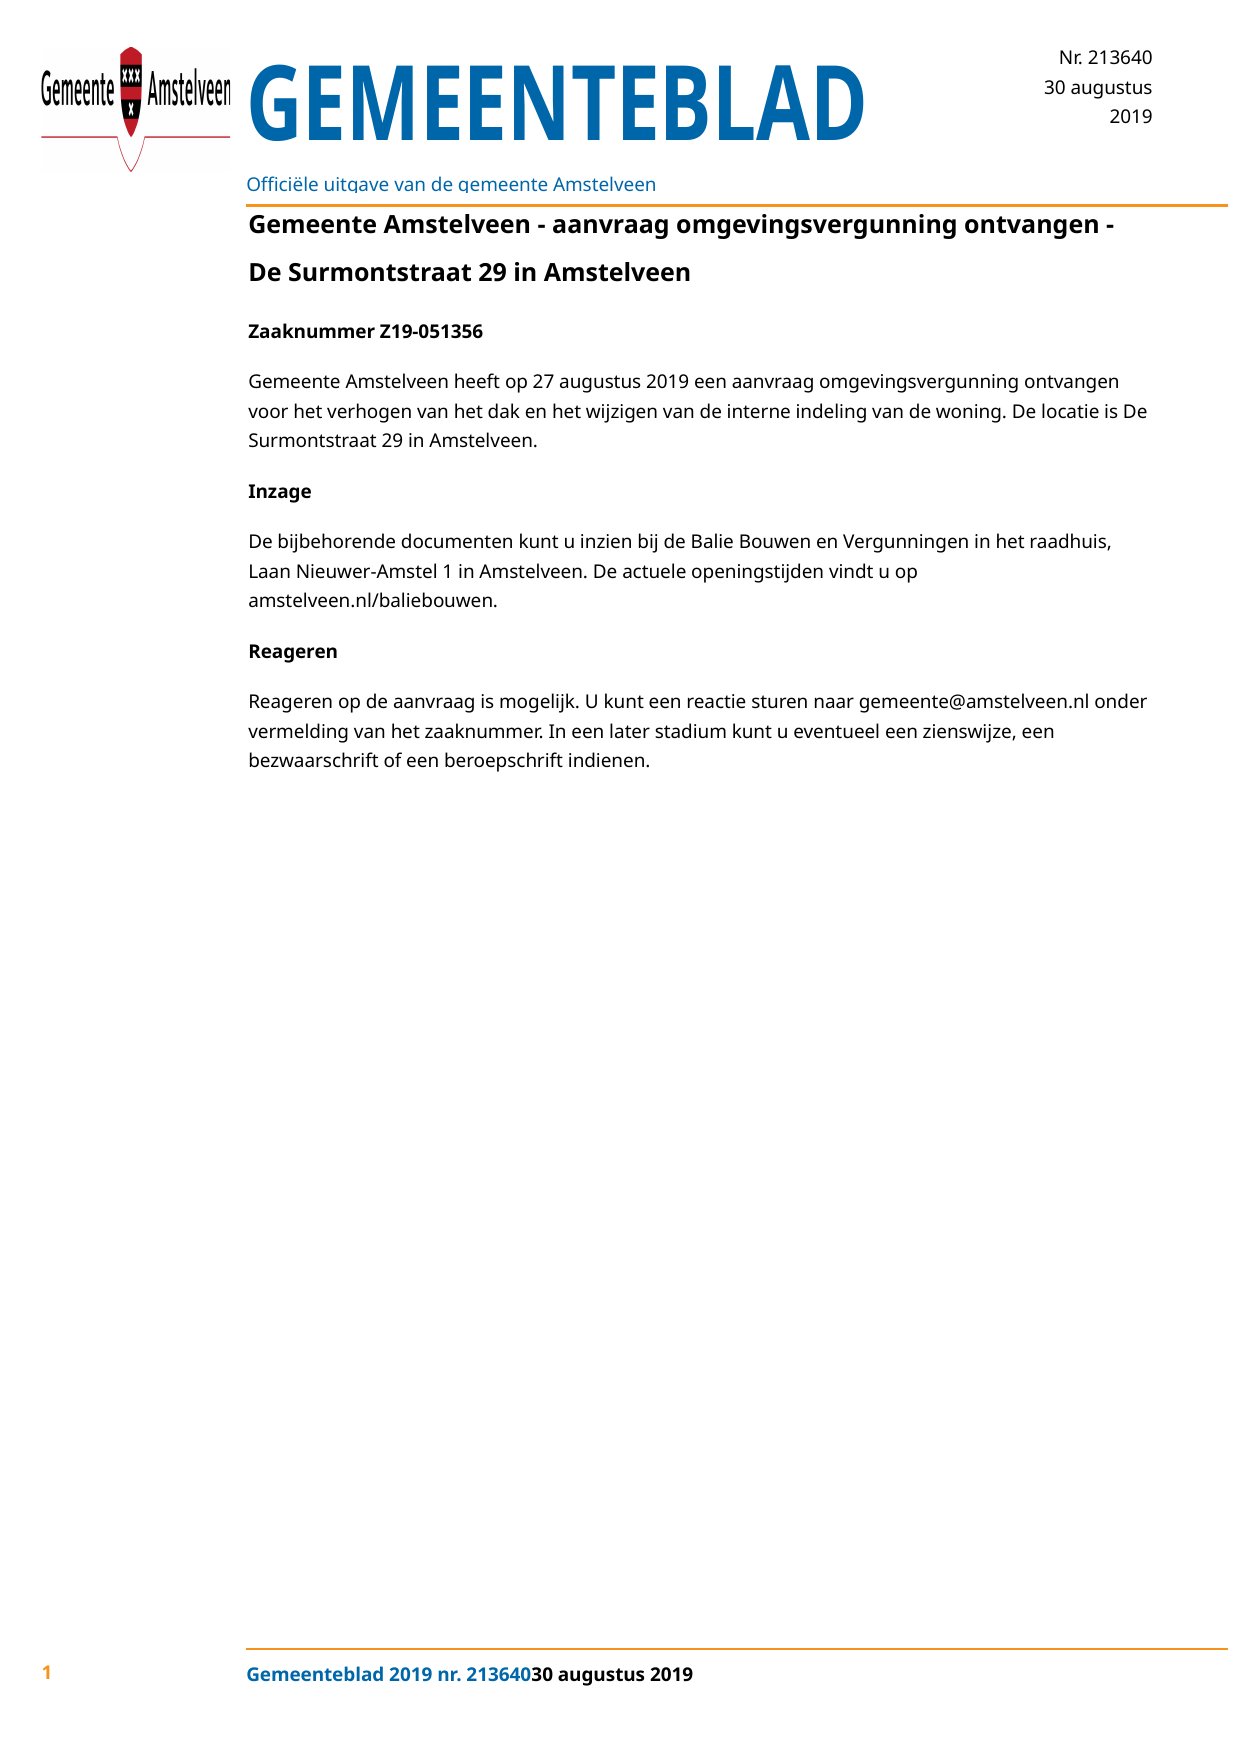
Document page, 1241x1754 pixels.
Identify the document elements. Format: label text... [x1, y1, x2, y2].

text De bijbehorende documenten kunt u inzien bij de Balie Bouwen en Vergunningen in het raadhuis, Laan Nieuwer-Amstel 1 in Amstelveen. De actuele openingstijden vindt u op amstelveen.nl/baliebouwen. [248, 528, 1152, 613]
text Gemeente Amstelveen heeft op 27 augustus 2019 een aanvraag omgevingsvergunning ontvangen voor het verhogen van het dak en het wijzigen van de interne indeling van de woning. De locatie is De Surmontstraat 29 in Amstelveen. [248, 368, 1152, 453]
text Zaaknummer Z19-051356 [248, 318, 1152, 344]
text Gemeente Amstelveen - aanvraag omgevingsvergunning ontvangen - De Surmontstraat 29 in Amstelveen [248, 207, 1152, 288]
text Inzage [248, 478, 1152, 504]
picture [41, 47, 231, 172]
text Reageren op de aanvraag is mogelijk. U kunt een reactie sturen naar gemeente@amstelveen.nl onder vermelding van het zaaknummer. In een later stadium kunt u eventueel een zienswijze, een bezwaarschrift of een beroepschrift indienen. [248, 688, 1152, 773]
text Reageren [248, 638, 1152, 664]
